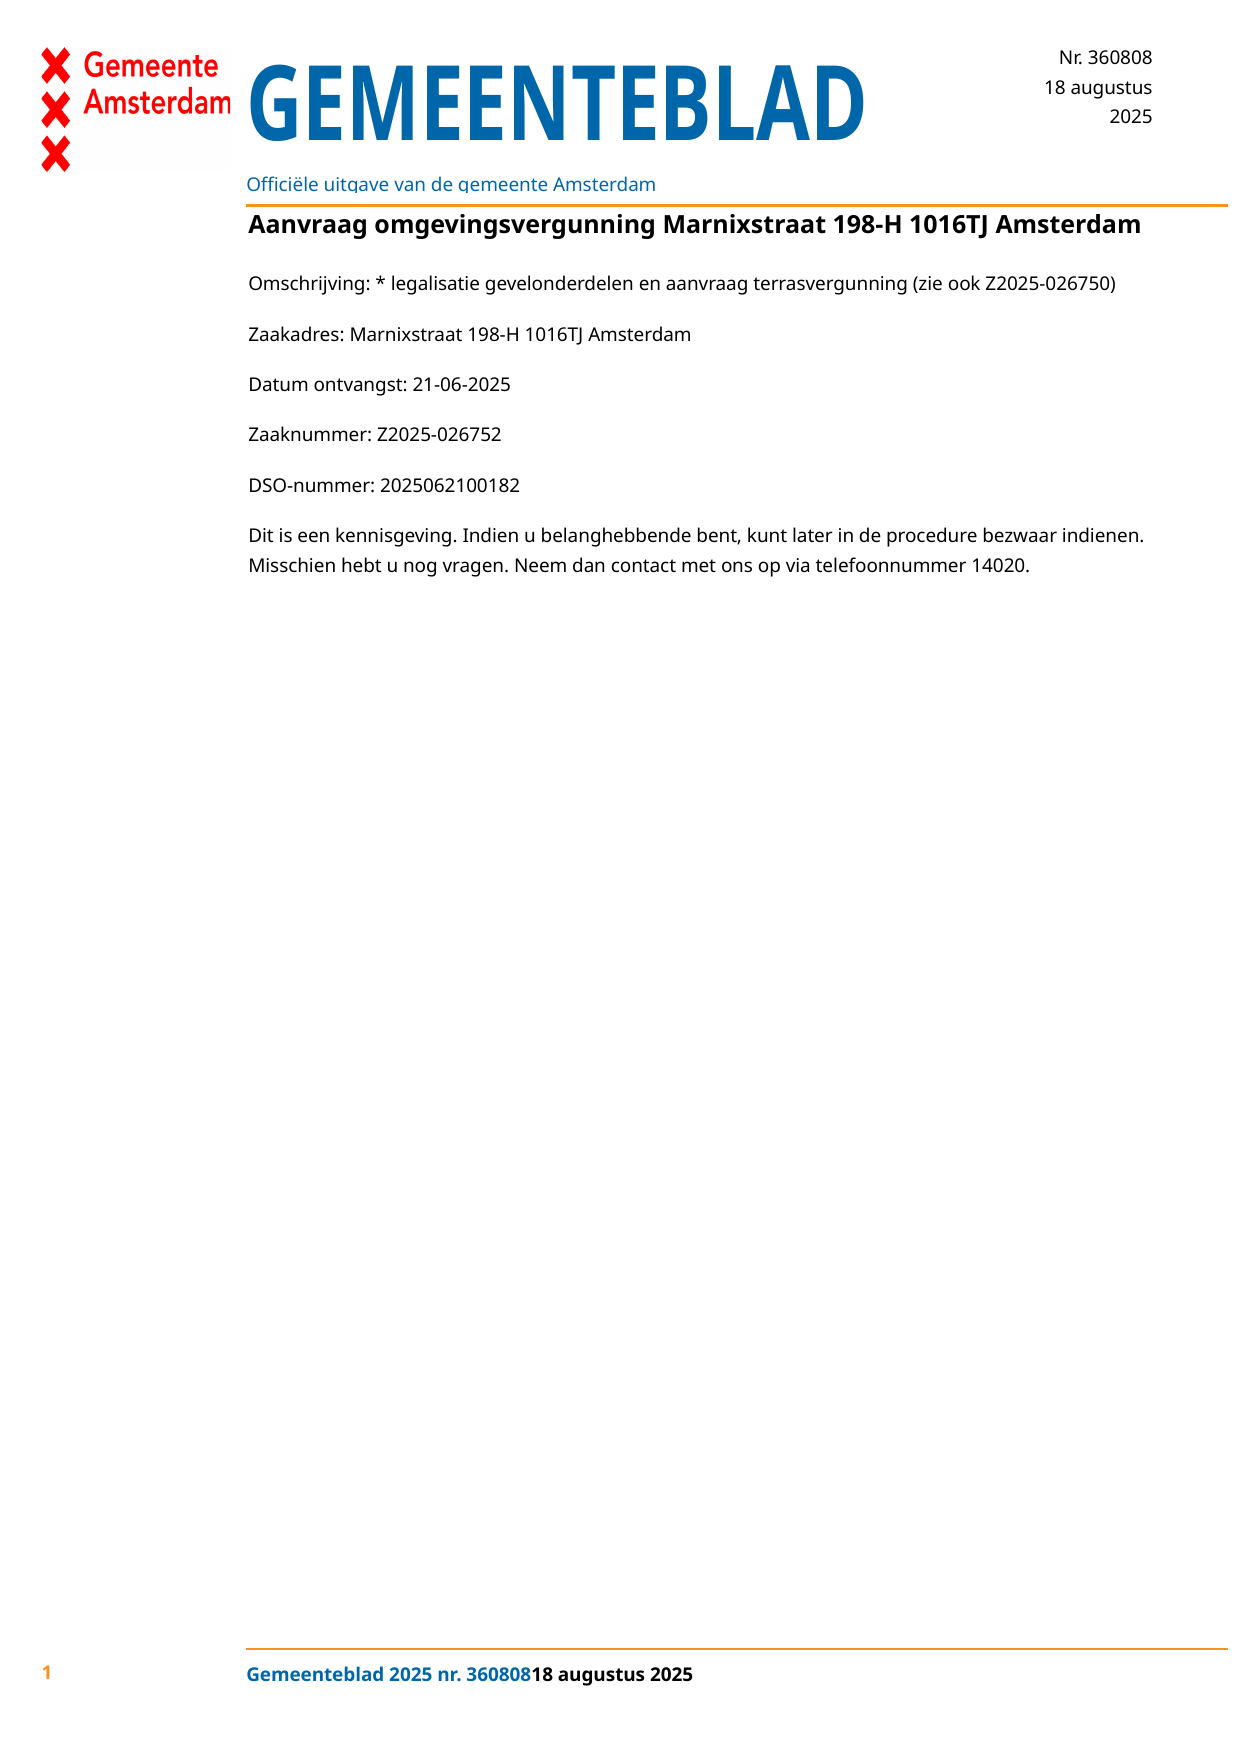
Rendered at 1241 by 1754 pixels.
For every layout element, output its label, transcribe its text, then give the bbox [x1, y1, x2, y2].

picture [41, 47, 231, 172]
text DSO-nummer: 2025062100182 [248, 472, 1152, 498]
text Dit is een kennisgeving. Indien u belanghebbende bent, kunt later in de procedure bezwaar indienen. Misschien hebt u nog vragen. Neem dan contact met ons op via telefoonnummer 14020. [248, 522, 1152, 578]
text Zaakadres: Marnixstraat 198-H 1016TJ Amsterdam [248, 321, 1152, 346]
text Omschrijving: * legalisatie gevelonderdelen en aanvraag terrasvergunning (zie ook Z2025-026750) [248, 270, 1152, 296]
text Aanvraag omgevingsvergunning Marnixstraat 198-H 1016TJ Amsterdam [248, 207, 1152, 241]
text Zaaknummer: Z2025-026752 [248, 422, 1152, 447]
text Datum ontvangst: 21-06-2025 [248, 371, 1152, 397]
